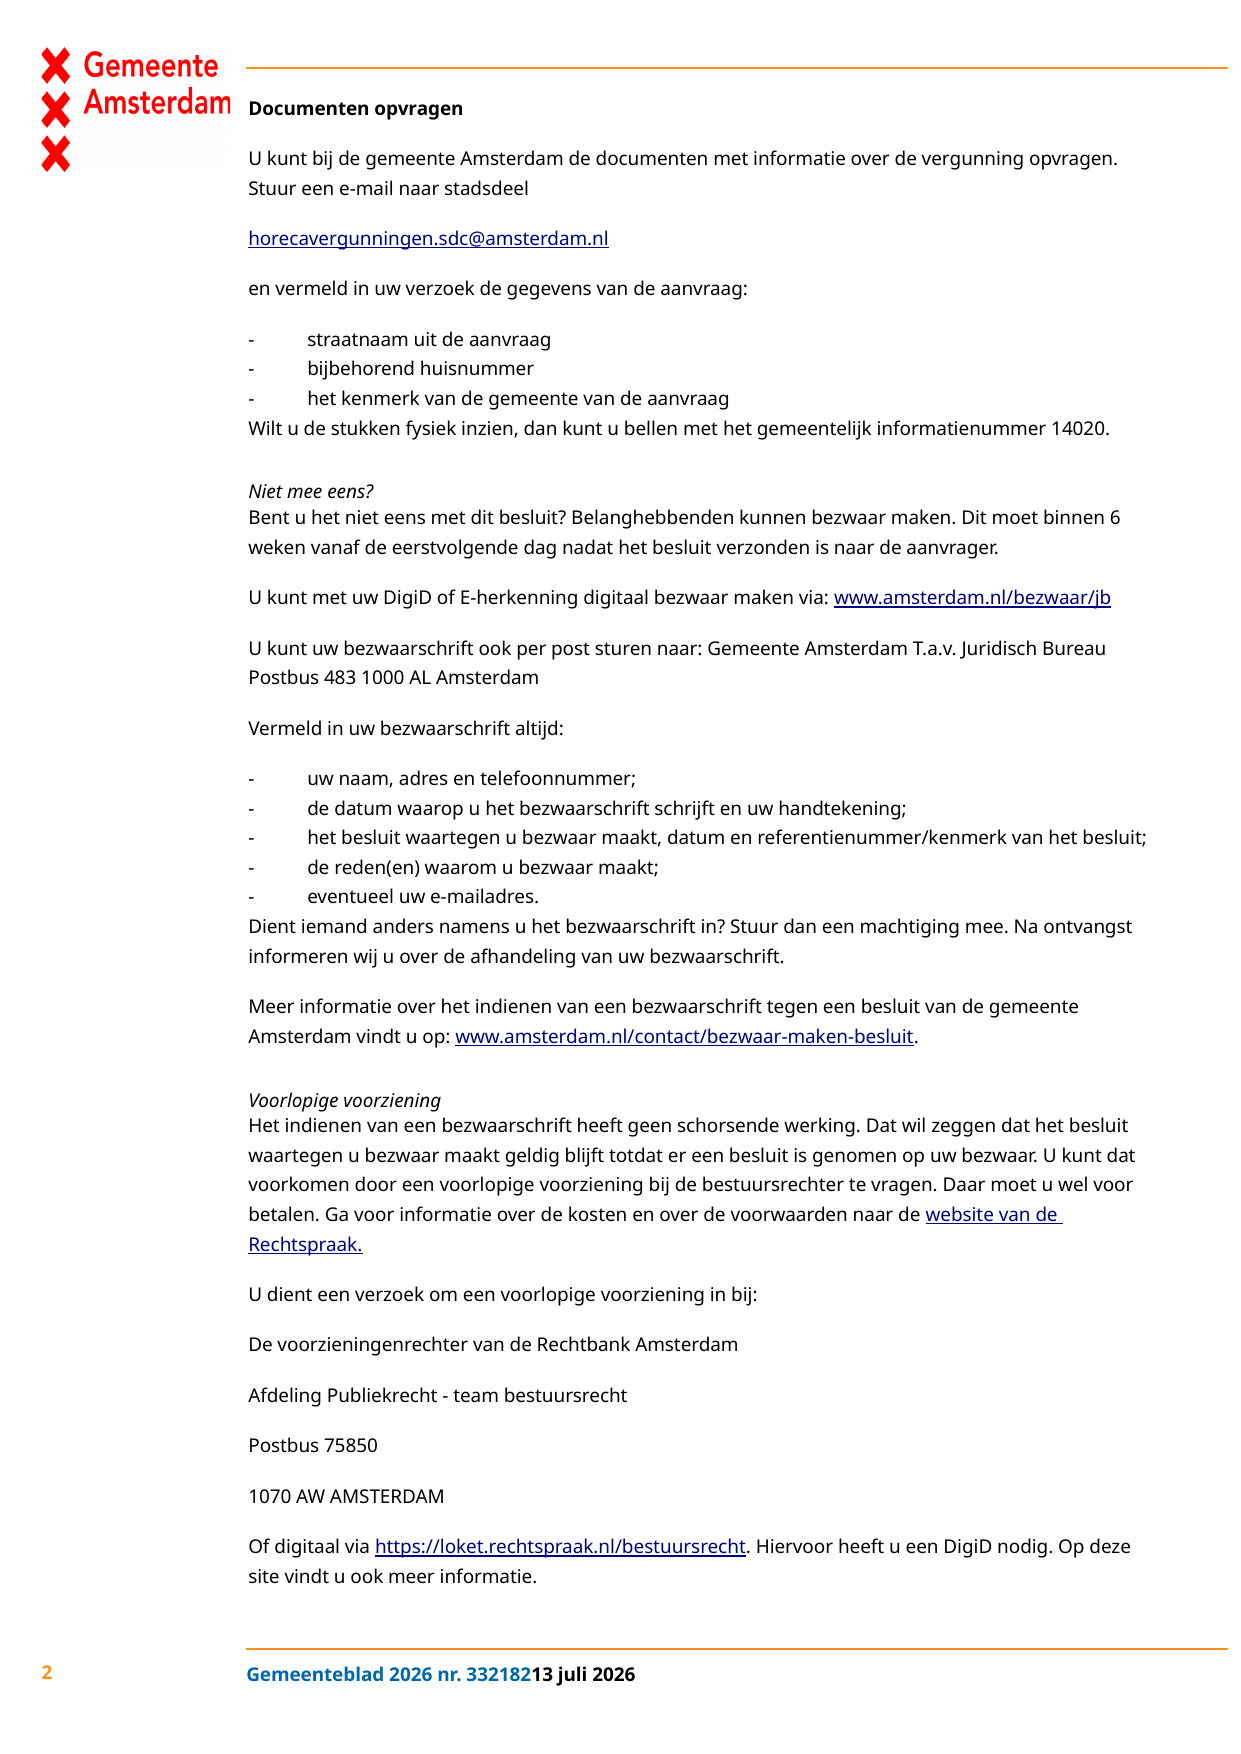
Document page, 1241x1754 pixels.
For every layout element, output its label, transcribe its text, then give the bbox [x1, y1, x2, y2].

text Afdeling Publiekrecht - team bestuursrecht [248, 1382, 1152, 1408]
list straatnaam uit de aanvraag [248, 326, 1152, 352]
list uw naam, adres en telefoonnummer; [248, 765, 1152, 791]
text 1070 AW AMSTERDAM [248, 1483, 1152, 1509]
list bijbehorend huisnummer [248, 356, 1152, 381]
text Meer informatie over het indienen van een bezwaarschrift tegen een besluit van de gemeente Amsterdam vindt u op: www.amsterdam.nl/contact/bezwaar-maken-besluit. [248, 993, 1152, 1048]
text Vermeld in uw bezwaarschrift altijd: [248, 715, 1152, 741]
list het kenmerk van de gemeente van de aanvraag [248, 385, 1152, 411]
text Wilt u de stukken fysiek inzien, dan kunt u bellen met het gemeentelijk informatienummer 14020. [248, 415, 1152, 441]
list het besluit waartegen u bezwaar maakt, datum en referentienummer/kenmerk van het besluit; [248, 824, 1152, 850]
text Postbus 75850 [248, 1432, 1152, 1458]
picture [41, 47, 231, 172]
text De voorzieningenrechter van de Rechtbank Amsterdam [248, 1332, 1152, 1357]
text Of digitaal via https://loket.rechtspraak.nl/bestuursrecht. Hiervoor heeft u een DigiD nodig. Op deze site vindt u ook meer informatie. [248, 1533, 1152, 1589]
text Bent u het niet eens met dit besluit? Belanghebbenden kunnen bezwaar maken. Dit moet binnen 6 weken vanaf de eerstvolgende dag nadat het besluit verzonden is naar de aanvrager. [248, 504, 1152, 560]
text U kunt bij de gemeente Amsterdam de documenten met informatie over de vergunning opvragen. Stuur een e-mail naar stadsdeel [248, 145, 1152, 201]
text Niet mee eens? [248, 479, 1152, 504]
text U kunt uw bezwaarschrift ook per post sturen naar: Gemeente Amsterdam T.a.v. Juridisch Bureau Postbus 483 1000 AL Amsterdam [248, 635, 1152, 690]
text Voorlopige voorziening [248, 1087, 1152, 1112]
list de datum waarop u het bezwaarschrift schrijft en uw handtekening; [248, 795, 1152, 821]
text Documenten opvragen [248, 95, 1152, 121]
list de reden(en) waarom u bezwaar maakt; [248, 854, 1152, 880]
text Dient iemand anders namens u het bezwaarschrift in? Stuur dan een machtiging mee. Na ontvangst informeren wij u over de afhandeling van uw bezwaarschrift. [248, 913, 1152, 968]
text U kunt met uw DigiD of E-herkenning digitaal bezwaar maken via: www.amsterdam.nl/bezwaar/jb [248, 584, 1152, 610]
text horecavergunningen.sdc@amsterdam.nl [248, 225, 1152, 251]
text en vermeld in uw verzoek de gegevens van de aanvraag: [248, 276, 1152, 301]
list eventueel uw e-mailadres. [248, 884, 1152, 909]
text Het indienen van een bezwaarschrift heeft geen schorsende werking. Dat wil zeggen dat het besluit waartegen u bezwaar maakt geldig blijft totdat er een besluit is genomen op uw bezwaar. U kunt dat voorkomen door een voorlopige voorziening bij de bestuursrechter te vragen. Daar moet u wel voor betalen. Ga voor informatie over de kosten en over de voorwaarden naar de website van de Rechtspraak. [248, 1112, 1152, 1257]
text U dient een verzoek om een voorlopige voorziening in bij: [248, 1281, 1152, 1307]
